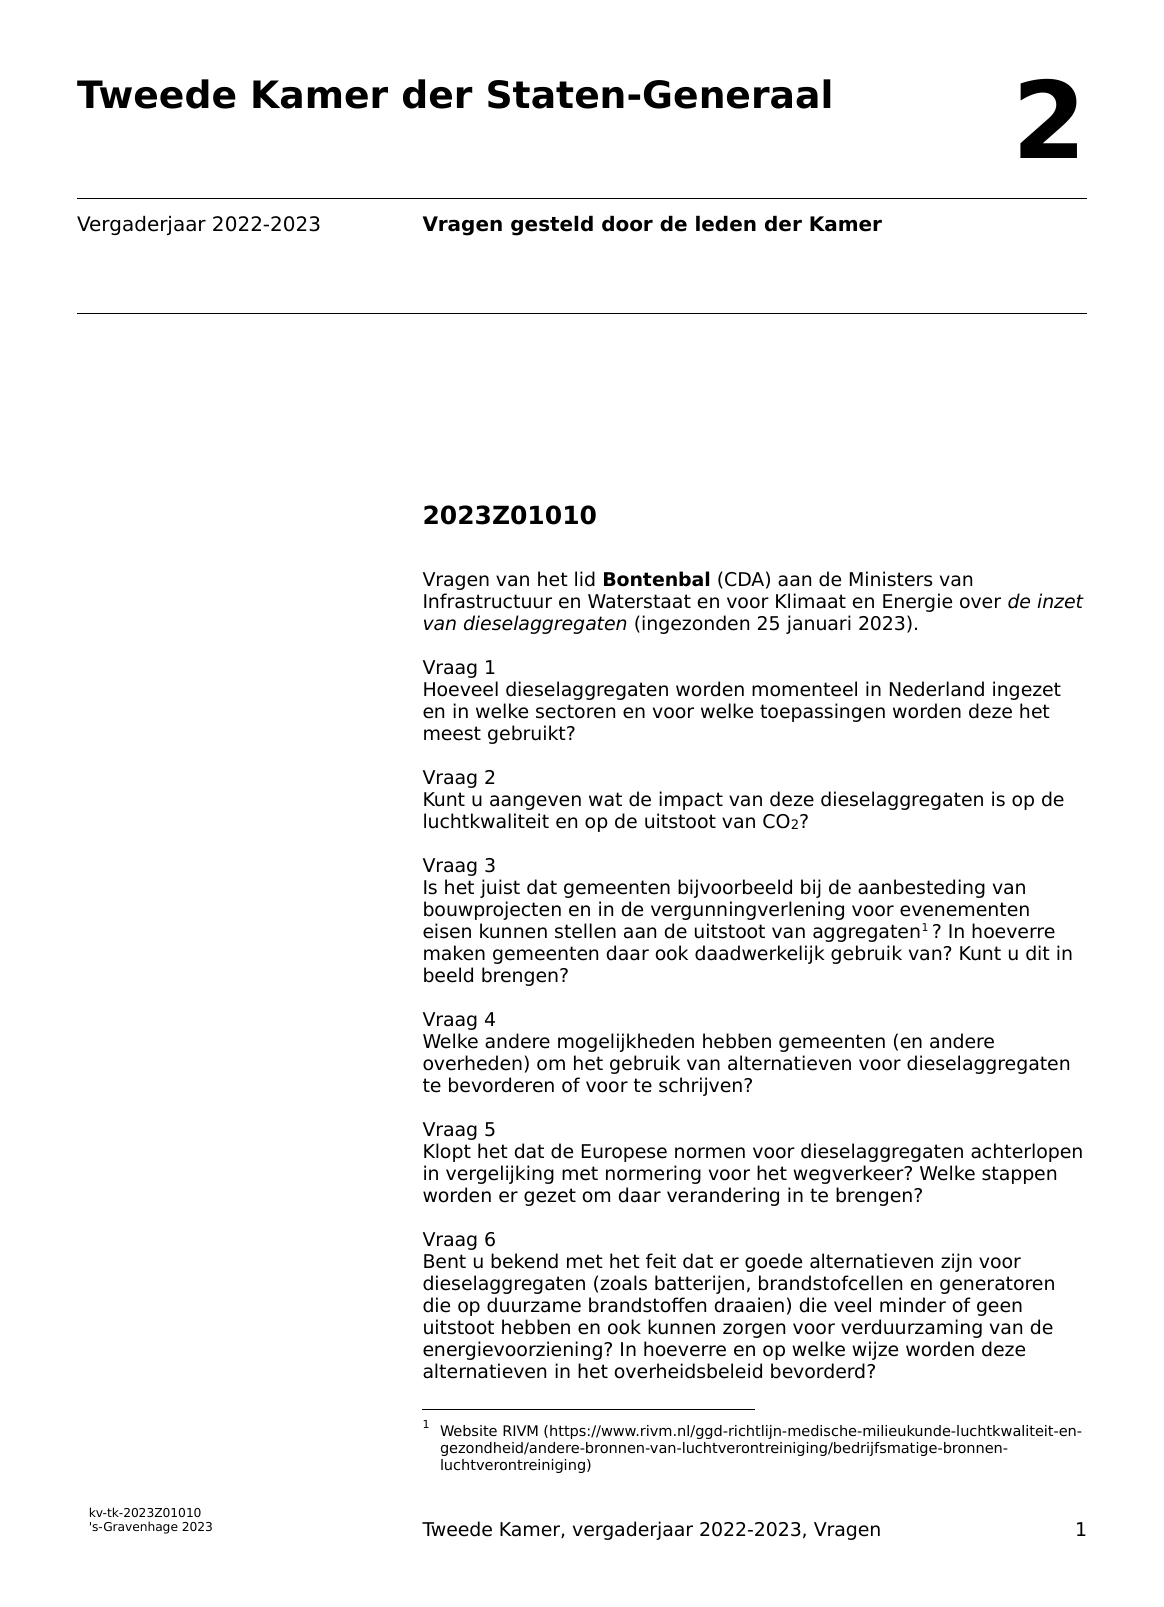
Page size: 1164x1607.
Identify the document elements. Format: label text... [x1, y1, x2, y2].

text Welke andere mogelijkheden hebben gemeenten (en andere overheden) om het gebruik van alternatieven voor dieselaggregaten te bevorderen of voor te schrijven? [422, 1031, 1087, 1097]
table_cell Vergaderjaar 2022-2023 [77, 199, 422, 313]
table_header Tweede Kamer der Staten-Generaal [77, 59, 886, 198]
text Is het juist dat gemeenten bijvoorbeeld bij de aanbesteding van bouwprojecten en in de vergunningverlening voor evenementen eisen kunnen stellen aan de uitstoot van aggregaten? In hoeverre maken gemeenten daar ook daadwerkelijk gebruik van? Kunt u dit in beeld brengen? [422, 877, 1087, 987]
text Website RIVM (https://www.rivm.nl/ggd-richtlijn-medische-milieukunde-luchtkwaliteit-en-gezondheid/andere-bronnen-van-luchtverontreiniging/bedrijfsmatige-bronnen-luchtverontreiniging) [422, 1418, 1087, 1474]
text Vraag 4 [422, 1009, 1087, 1031]
text Vraag 2 [422, 767, 1087, 789]
text 2023Z01010 [422, 501, 1087, 531]
text Klopt het dat de Europese normen voor dieselaggregaten achterlopen in vergelijking met normering voor het wegverkeer? Welke stappen worden er gezet om daar verandering in te brengen? [422, 1141, 1087, 1207]
text Bent u bekend met het feit dat er goede alternatieven zijn voor dieselaggregaten (zoals batterijen, brandstofcellen en generatoren die op duurzame brandstoffen draaien) die veel minder of geen uitstoot hebben en ook kunnen zorgen voor verduurzaming van de energievoorziening? In hoeverre en op welke wijze worden deze alternatieven in het overheidsbeleid bevorderd? [422, 1251, 1087, 1383]
text Vraag 1 [422, 657, 1087, 679]
text Vraag 6 [422, 1229, 1087, 1251]
table_cell Vragen gesteld door de leden der Kamer [422, 199, 1087, 313]
table_header 2 [886, 59, 1087, 198]
text Hoeveel dieselaggregaten worden momenteel in Nederland ingezet en in welke sectoren en voor welke toepassingen worden deze het meest gebruikt? [422, 679, 1087, 745]
text Vraag 3 [422, 855, 1087, 877]
text 's-Gravenhage 2023 [88, 1520, 323, 1534]
text Vraag 5 [422, 1119, 1087, 1141]
text Kunt u aangeven wat de impact van deze dieselaggregaten is op de luchtkwaliteit en op de uitstoot van CO2? [422, 789, 1087, 833]
text Vragen van het lid Bontenbal (CDA) aan de Ministers van Infrastructuur en Waterstaat en voor Klimaat en Energie over de inzet van dieselaggregaten (ingezonden 25 januari 2023). [422, 569, 1087, 635]
text kv-tk-2023Z01010 [88, 1506, 323, 1520]
